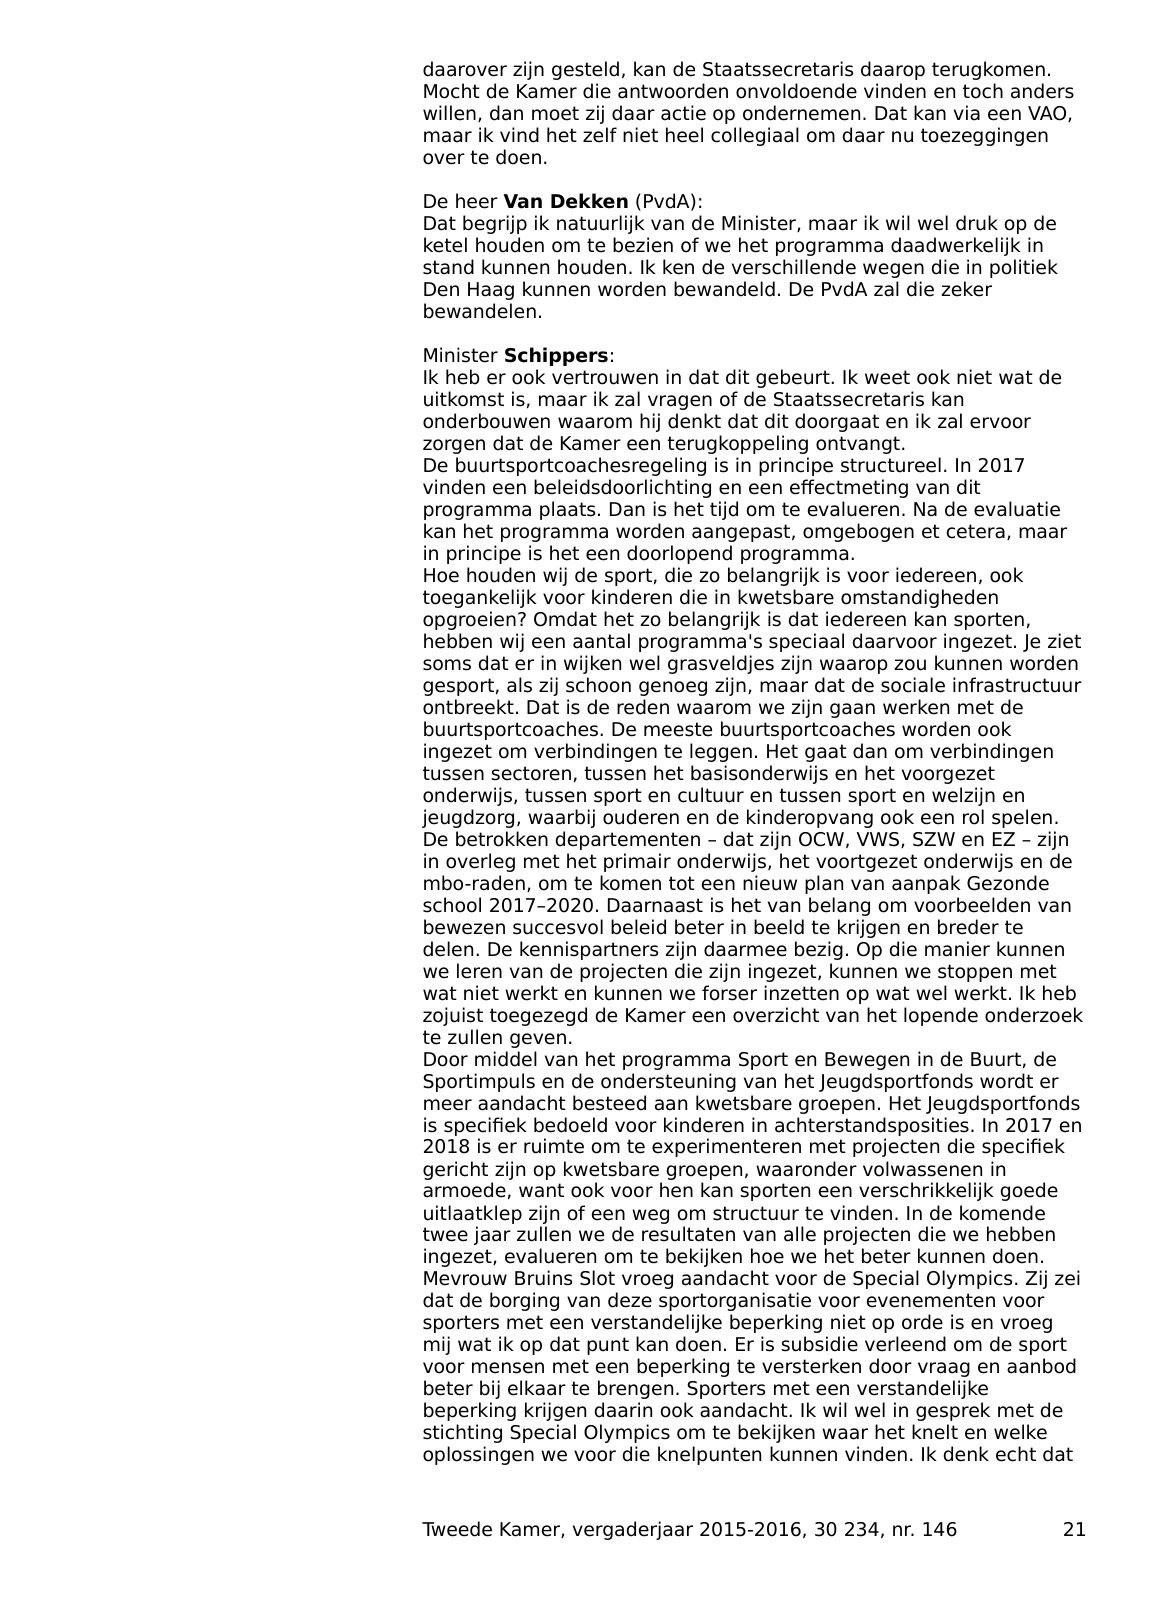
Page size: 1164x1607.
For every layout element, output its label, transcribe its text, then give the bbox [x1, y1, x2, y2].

text De heer Van Dekken (PvdA): [422, 191, 1087, 213]
text Ik heb er ook vertrouwen in dat dit gebeurt. Ik weet ook niet wat de uitkomst is, maar ik zal vragen of de Staatssecretaris kan onderbouwen waarom hij denkt dat dit doorgaat en ik zal ervoor zorgen dat de Kamer een terugkoppeling ontvangt. [422, 367, 1087, 455]
text Hoe houden wij de sport, die zo belangrijk is voor iedereen, ook toegankelijk voor kinderen die in kwetsbare omstandigheden opgroeien? Omdat het zo belangrijk is dat iedereen kan sporten, hebben wij een aantal programma's speciaal daarvoor ingezet. Je ziet soms dat er in wijken wel grasveldjes zijn waarop zou kunnen worden gesport, als zij schoon genoeg zijn, maar dat de sociale infrastructuur ontbreekt. Dat is de reden waarom we zijn gaan werken met de buurtsportcoaches. De meeste buurtsportcoaches worden ook ingezet om verbindingen te leggen. Het gaat dan om verbindingen tussen sectoren, tussen het basisonderwijs en het voorgezet onderwijs, tussen sport en cultuur en tussen sport en welzijn en jeugdzorg, waarbij ouderen en de kinderopvang ook een rol spelen. De betrokken departementen – dat zijn OCW, VWS, SZW en EZ – zijn in overleg met het primair onderwijs, het voortgezet onderwijs en de mbo-raden, om te komen tot een nieuw plan van aanpak Gezonde school 2017–2020. Daarnaast is het van belang om voorbeelden van bewezen succesvol beleid beter in beeld te krijgen en breder te delen. De kennispartners zijn daarmee bezig. Op die manier kunnen we leren van de projecten die zijn ingezet, kunnen we stoppen met wat niet werkt en kunnen we forser inzetten op wat wel werkt. Ik heb zojuist toegezegd de Kamer een overzicht van het lopende onderzoek te zullen geven. [422, 565, 1087, 1048]
text De buurtsportcoachesregeling is in principe structureel. In 2017 vinden een beleidsdoorlichting en een effectmeting van dit programma plaats. Dan is het tijd om te evalueren. Na de evaluatie kan het programma worden aangepast, omgebogen et cetera, maar in principe is het een doorlopend programma. [422, 455, 1087, 565]
text daarover zijn gesteld, kan de Staatssecretaris daarop terugkomen. Mocht de Kamer die antwoorden onvoldoende vinden en toch anders willen, dan moet zij daar actie op ondernemen. Dat kan via een VAO, maar ik vind het zelf niet heel collegiaal om daar nu toezeggingen over te doen. [422, 59, 1087, 169]
text Dat begrijp ik natuurlijk van de Minister, maar ik wil wel druk op de ketel houden om te bezien of we het programma daadwerkelijk in stand kunnen houden. Ik ken de verschillende wegen die in politiek Den Haag kunnen worden bewandeld. De PvdA zal die zeker bewandelen. [422, 213, 1087, 323]
text Mevrouw Bruins Slot vroeg aandacht voor de Special Olympics. Zij zei dat de borging van deze sportorganisatie voor evenementen voor sporters met een verstandelijke beperking niet op orde is en vroeg mij wat ik op dat punt kan doen. Er is subsidie verleend om de sport voor mensen met een beperking te versterken door vraag en aanbod beter bij elkaar te brengen. Sporters met een verstandelijke beperking krijgen daarin ook aandacht. Ik wil wel in gesprek met de stichting Special Olympics om te bekijken waar het knelt en welke oplossingen we voor die knelpunten kunnen vinden. Ik denk echt dat [422, 1268, 1087, 1466]
text Door middel van het programma Sport en Bewegen in de Buurt, de Sportimpuls en de ondersteuning van het Jeugdsportfonds wordt er meer aandacht besteed aan kwetsbare groepen. Het Jeugdsportfonds is specifiek bedoeld voor kinderen in achterstandsposities. In 2017 en 2018 is er ruimte om te experimenteren met projecten die specifiek gericht zijn op kwetsbare groepen, waaronder volwassenen in armoede, want ook voor hen kan sporten een verschrikkelijk goede uitlaatklep zijn of een weg om structuur te vinden. In de komende twee jaar zullen we de resultaten van alle projecten die we hebben ingezet, evalueren om te bekijken hoe we het beter kunnen doen. [422, 1048, 1087, 1268]
text Minister Schippers: [422, 345, 1087, 367]
